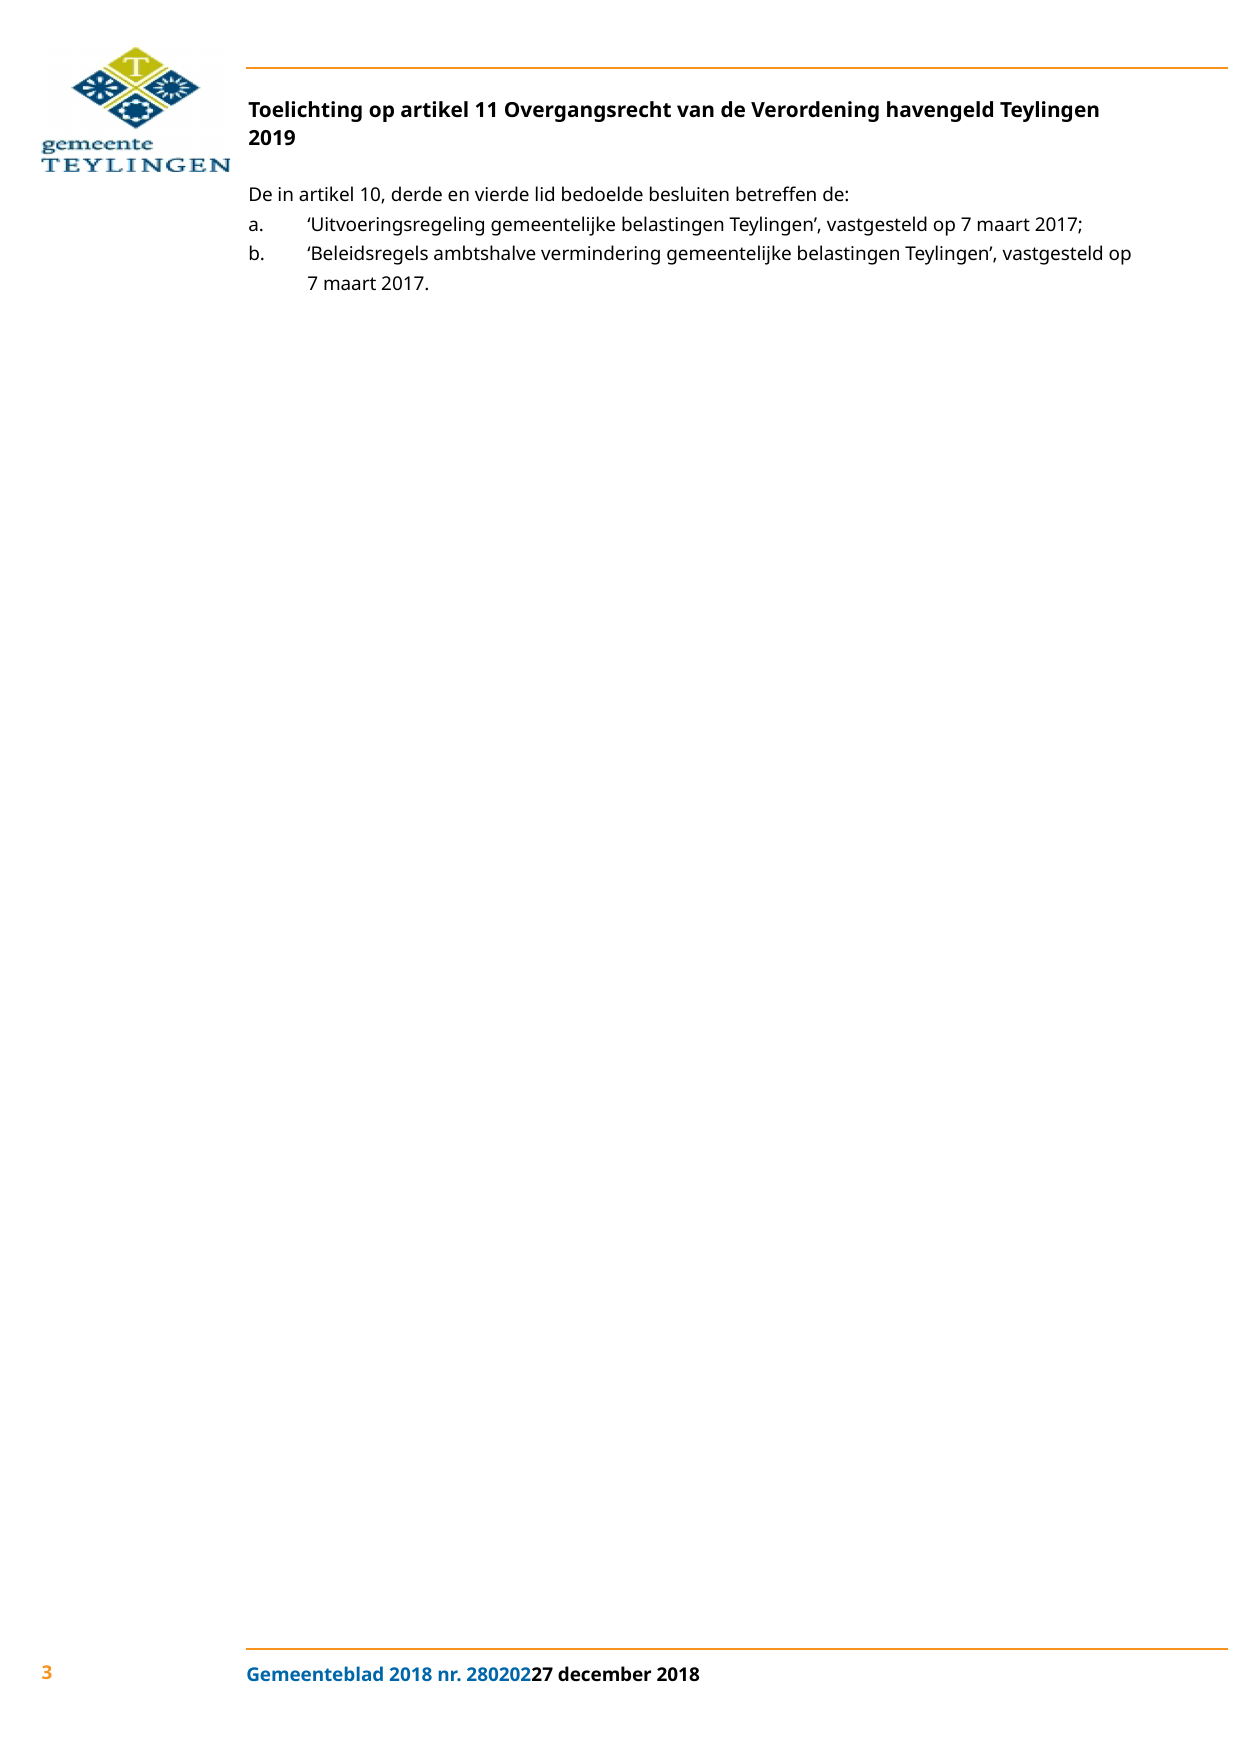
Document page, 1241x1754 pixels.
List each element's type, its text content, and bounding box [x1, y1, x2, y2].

list ‘Beleidsregels ambtshalve vermindering gemeentelijke belastingen Teylingen’, vastgesteld op 7 maart 2017. [248, 241, 1152, 296]
text Toelichting op artikel 11 Overgangsrecht van de Verordening havengeld Teylingen 2019 [248, 95, 1152, 152]
list ‘Uitvoeringsregeling gemeentelijke belastingen Teylingen’, vastgesteld op 7 maart 2017; [248, 211, 1152, 237]
picture [41, 47, 231, 172]
text De in artikel 10, derde en vierde lid bedoelde besluiten betreffen de: [248, 181, 1152, 207]
